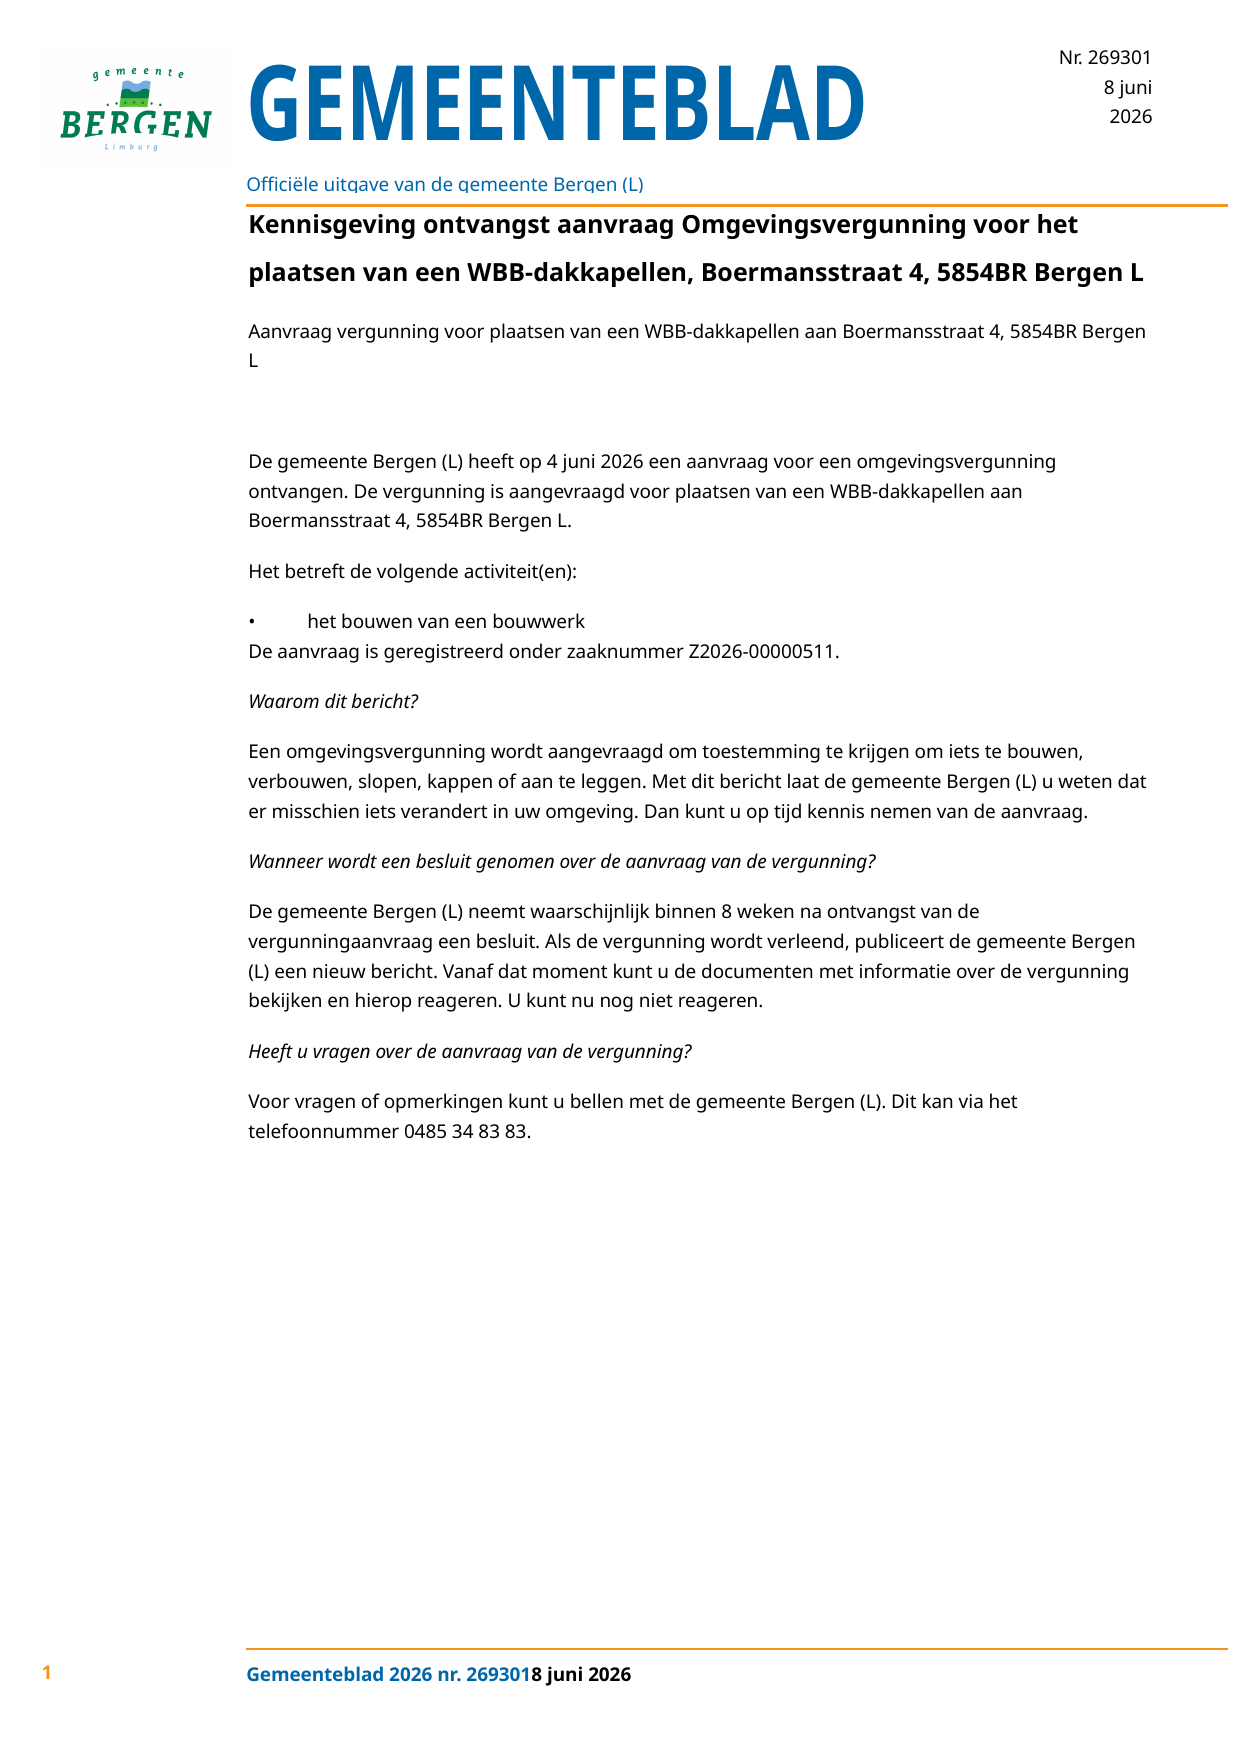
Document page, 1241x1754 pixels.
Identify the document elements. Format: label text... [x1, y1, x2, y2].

picture [41, 47, 231, 172]
text Waarom dit bericht? [248, 688, 1152, 714]
text Een omgevingsvergunning wordt aangevraagd om toestemming te krijgen om iets te bouwen, verbouwen, slopen, kappen of aan te leggen. Met dit bericht laat de gemeente Bergen (L) u weten dat er misschien iets verandert in uw omgeving. Dan kunt u op tijd kennis nemen van de aanvraag. [248, 739, 1152, 824]
text Heeft u vragen over de aanvraag van de vergunning? [248, 1038, 1152, 1064]
text Kennisgeving ontvangst aanvraag Omgevingsvergunning voor het plaatsen van een WBB-dakkapellen, Boermansstraat 4, 5854BR Bergen L [248, 207, 1152, 288]
text De aanvraag is geregistreerd onder zaaknummer Z2026-00000511. [248, 638, 1152, 664]
text Het betreft de volgende activiteit(en): [248, 558, 1152, 584]
text Aanvraag vergunning voor plaatsen van een WBB-dakkapellen aan Boermansstraat 4, 5854BR Bergen L [248, 318, 1152, 373]
text Wanneer wordt een besluit genomen over de aanvraag van de vergunning? [248, 848, 1152, 874]
list het bouwen van een bouwwerk [248, 608, 1152, 634]
text De gemeente Bergen (L) neemt waarschijnlijk binnen 8 weken na ontvangst van de vergunningaanvraag een besluit. Als de vergunning wordt verleend, publiceert de gemeente Bergen (L) een nieuw bericht. Vanaf dat moment kunt u de documenten met informatie over de vergunning bekijken en hierop reageren. U kunt nu nog niet reageren. [248, 899, 1152, 1013]
text Voor vragen of opmerkingen kunt u bellen met de gemeente Bergen (L). Dit kan via het telefoonnummer 0485 34 83 83. [248, 1088, 1152, 1144]
text De gemeente Bergen (L) heeft op 4 juni 2026 een aanvraag voor een omgevingsvergunning ontvangen. De vergunning is aangevraagd voor plaatsen van een WBB-dakkapellen aan Boermansstraat 4, 5854BR Bergen L. [248, 448, 1152, 533]
